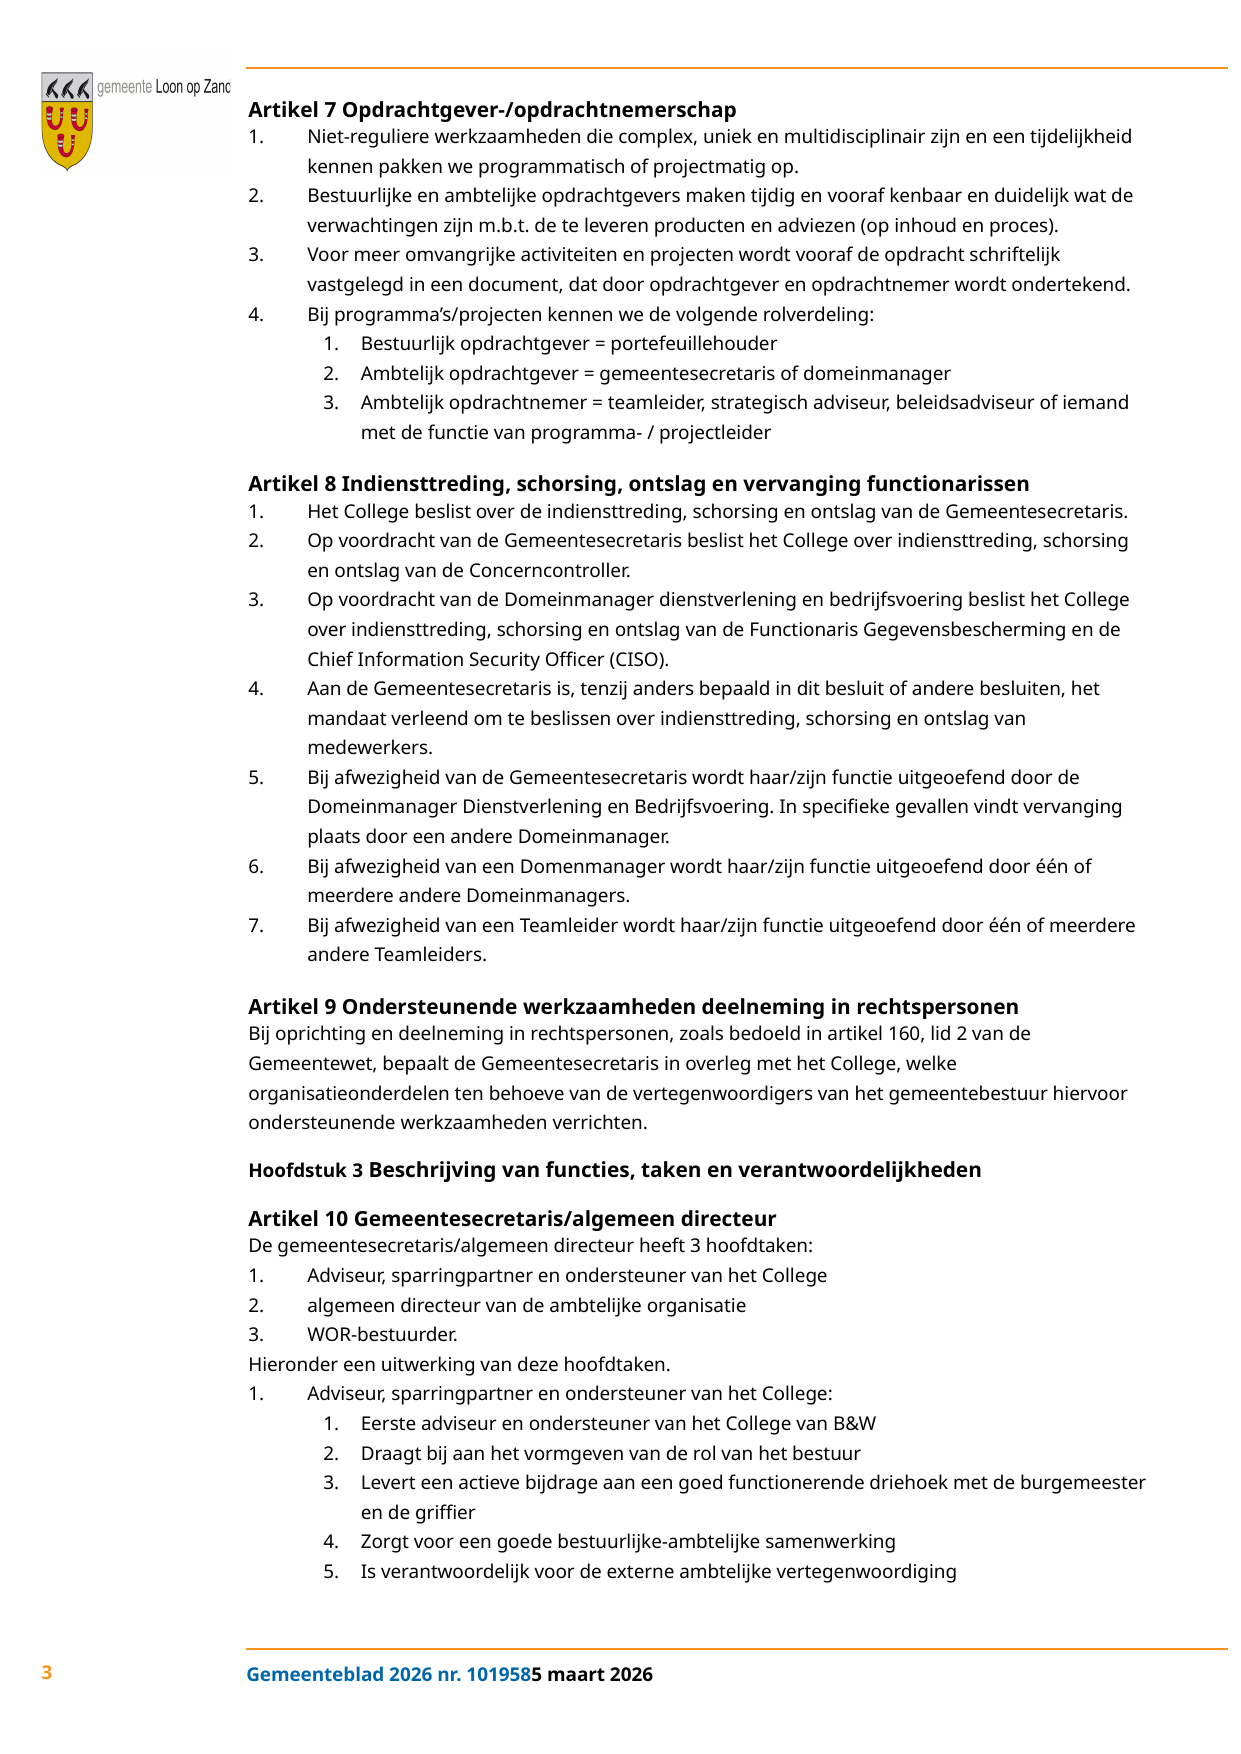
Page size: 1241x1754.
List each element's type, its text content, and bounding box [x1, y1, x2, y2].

list Op voordracht van de Gemeentesecretaris beslist het College over indiensttreding, schorsing en ontslag van de Concerncontroller. [248, 527, 1152, 583]
list Adviseur, sparringpartner en ondersteuner van het College: [248, 1381, 1152, 1406]
text Artikel 9 Ondersteunende werkzaamheden deelneming in rechtspersonen [248, 992, 1152, 1021]
list Bestuurlijk opdrachtgever = portefeuillehouder [323, 330, 1152, 356]
text Artikel 8 Indiensttreding, schorsing, ontslag en vervanging functionarissen [248, 469, 1152, 498]
text Bij oprichting en deelneming in rechtspersonen, zoals bedoeld in artikel 160, lid 2 van de Gemeentewet, bepaalt de Gemeentesecretaris in overleg met het College, welke organisatieonderdelen ten behoeve van de vertegenwoordigers van het gemeentebestuur hiervoor ondersteunende werkzaamheden verrichten. [248, 1021, 1152, 1135]
text Hoofdstuk 3 Beschrijving van functies, taken en verantwoordelijkheden [248, 1155, 1152, 1183]
picture [41, 47, 231, 172]
list Niet-reguliere werkzaamheden die complex, uniek en multidisciplinair zijn en een tijdelijkheid kennen pakken we programmatisch of projectmatig op. [248, 123, 1152, 178]
text Artikel 7 Opdrachtgever-/opdrachtnemerschap [248, 95, 1152, 123]
list Op voordracht van de Domeinmanager dienstverlening en bedrijfsvoering beslist het College over indiensttreding, schorsing en ontslag van de Functionaris Gegevensbescherming en de Chief Information Security Officer (CISO). [248, 587, 1152, 672]
list WOR-bestuurder. [248, 1321, 1152, 1347]
list Adviseur, sparringpartner en ondersteuner van het College [248, 1262, 1152, 1288]
list Bij afwezigheid van een Teamleider wordt haar/zijn functie uitgeoefend door één of meerdere andere Teamleiders. [248, 912, 1152, 967]
list Voor meer omvangrijke activiteiten en projecten wordt vooraf de opdracht schriftelijk vastgelegd in een document, dat door opdrachtgever en opdrachtnemer wordt ondertekend. [248, 242, 1152, 297]
list Zorgt voor een goede bestuurlijke-ambtelijke samenwerking [323, 1528, 1152, 1554]
list Ambtelijk opdrachtgever = gemeentesecretaris of domeinmanager [323, 360, 1152, 386]
list Draagt bij aan het vormgeven van de rol van het bestuur [323, 1440, 1152, 1465]
list Levert een actieve bijdrage aan een goed functionerende driehoek met de burgemeester en de griffier [323, 1469, 1152, 1524]
text De gemeentesecretaris/algemeen directeur heeft 3 hoofdtaken: [248, 1233, 1152, 1258]
list Bij afwezigheid van een Domenmanager wordt haar/zijn functie uitgeoefend door één of meerdere andere Domeinmanagers. [248, 853, 1152, 908]
list Bestuurlijke en ambtelijke opdrachtgevers maken tijdig en vooraf kenbaar en duidelijk wat de verwachtingen zijn m.b.t. de te leveren producten en adviezen (op inhoud en proces). [248, 182, 1152, 238]
list Eerste adviseur en ondersteuner van het College van B&W [323, 1410, 1152, 1436]
list Ambtelijk opdrachtnemer = teamleider, strategisch adviseur, beleidsadviseur of iemand met de functie van programma- / projectleider [323, 389, 1152, 445]
list algemeen directeur van de ambtelijke organisatie [248, 1292, 1152, 1317]
text Hieronder een uitwerking van deze hoofdtaken. [248, 1351, 1152, 1377]
text Artikel 10 Gemeentesecretaris/algemeen directeur [248, 1204, 1152, 1233]
list Is verantwoordelijk voor de externe ambtelijke vertegenwoordiging [323, 1558, 1152, 1584]
list Het College beslist over de indiensttreding, schorsing en ontslag van de Gemeentesecretaris. [248, 498, 1152, 524]
list Bij programma’s/projecten kennen we de volgende rolverdeling: [248, 301, 1152, 326]
list Aan de Gemeentesecretaris is, tenzij anders bepaald in dit besluit of andere besluiten, het mandaat verleend om te beslissen over indiensttreding, schorsing en ontslag van medewerkers. [248, 675, 1152, 760]
list Bij afwezigheid van de Gemeentesecretaris wordt haar/zijn functie uitgeoefend door de Domeinmanager Dienstverlening en Bedrijfsvoering. In specifieke gevallen vindt vervanging plaats door een andere Domeinmanager. [248, 764, 1152, 849]
